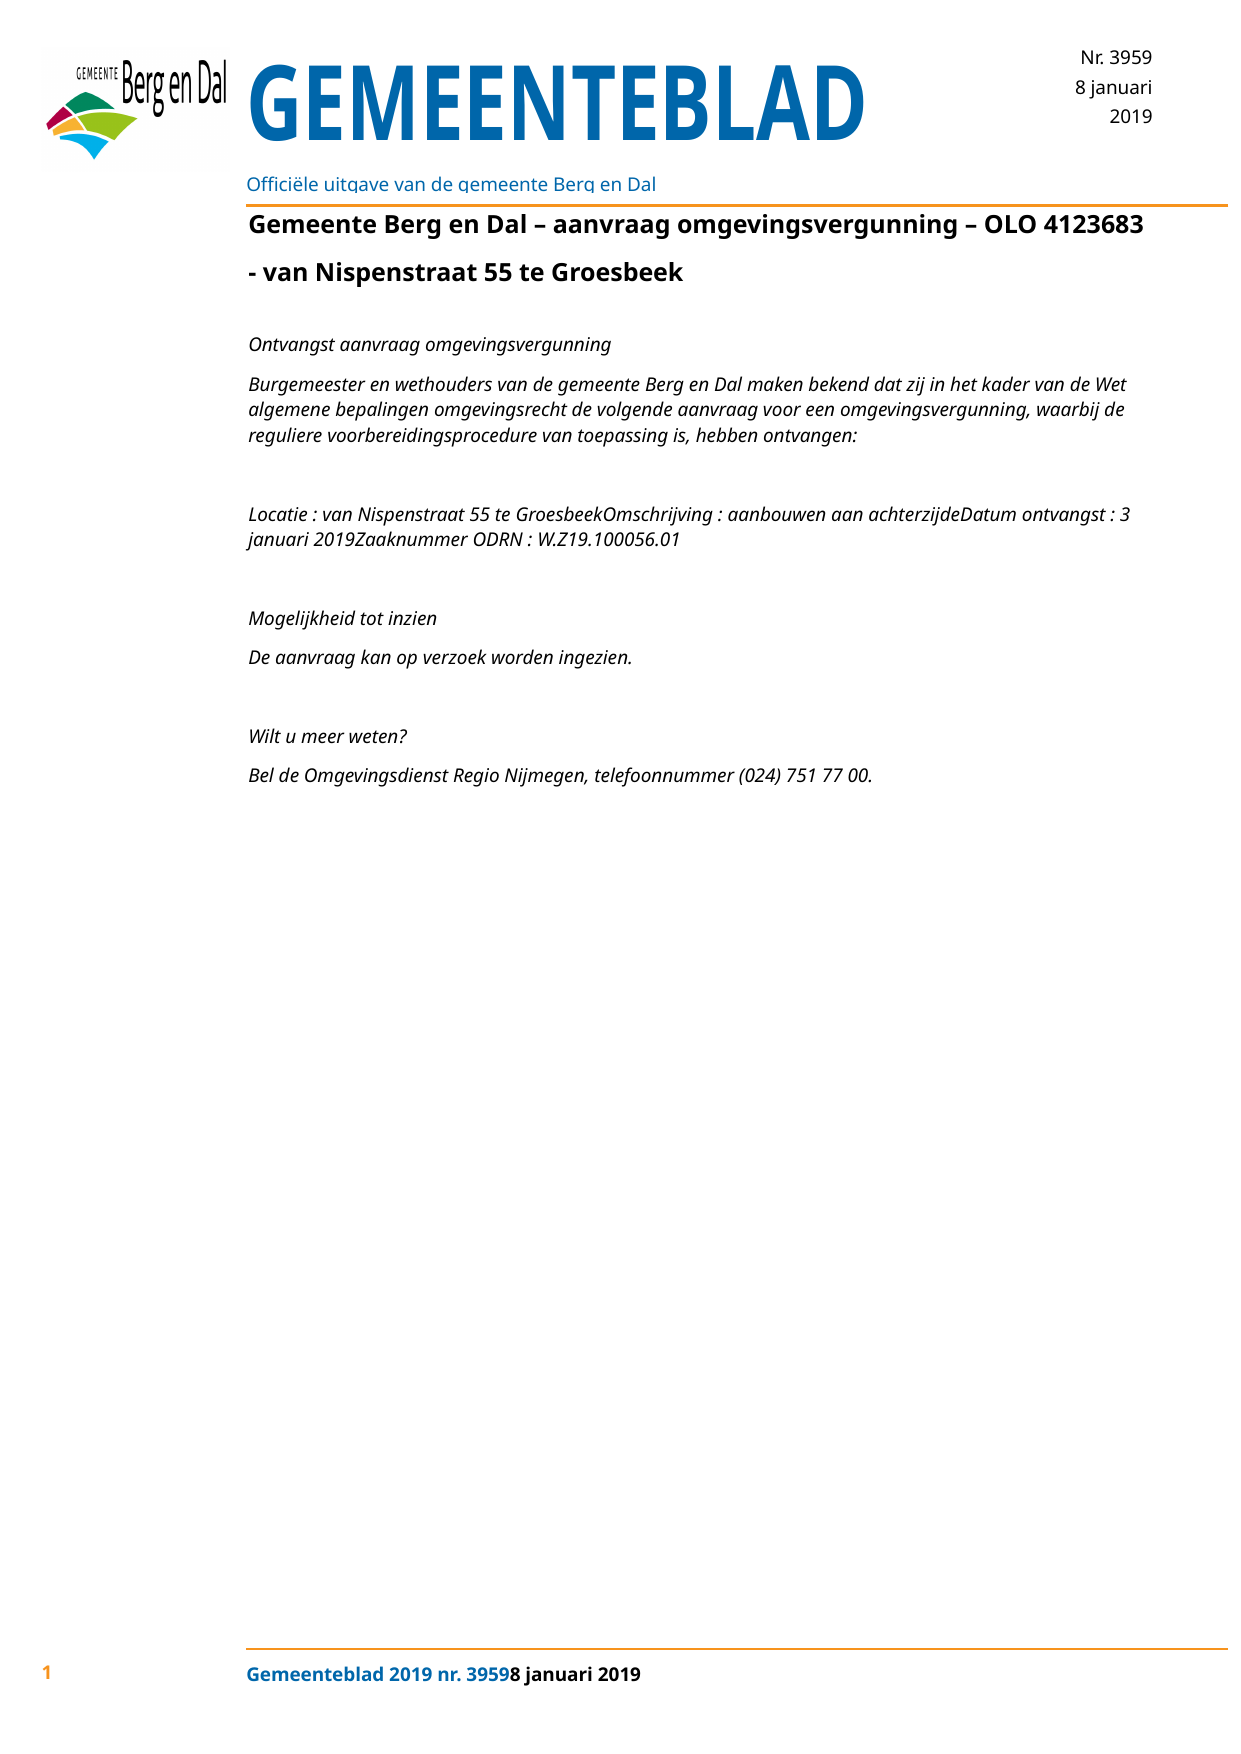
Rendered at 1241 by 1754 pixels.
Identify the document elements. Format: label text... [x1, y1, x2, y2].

text Gemeente Berg en Dal – aanvraag omgevingsvergunning – OLO 4123683 - van Nispenstraat 55 te Groesbeek [248, 207, 1152, 288]
text De aanvraag kan op verzoek worden ingezien. [248, 644, 1152, 670]
text Burgemeester en wethouders van de gemeente Berg en Dal maken bekend dat zij in het kader van de Wet algemene bepalingen omgevingsrecht de volgende aanvraag voor een omgevingsvergunning, waarbij de reguliere voorbereidingsprocedure van toepassing is, hebben ontvangen: [248, 371, 1152, 448]
text Mogelijkheid tot inzien [248, 605, 1152, 631]
text Wilt u meer weten? [248, 723, 1152, 748]
picture [41, 47, 231, 172]
text Bel de Omgevingsdienst Regio Nijmegen, telefoonnummer (024) 751 77 00. [248, 762, 1152, 788]
text Ontvangst aanvraag omgevingsvergunning [248, 331, 1152, 357]
text Locatie : van Nispenstraat 55 te GroesbeekOmschrijving : aanbouwen aan achterzijdeDatum ontvangst : 3 januari 2019Zaaknummer ODRN : W.Z19.100056.01 [248, 501, 1152, 552]
